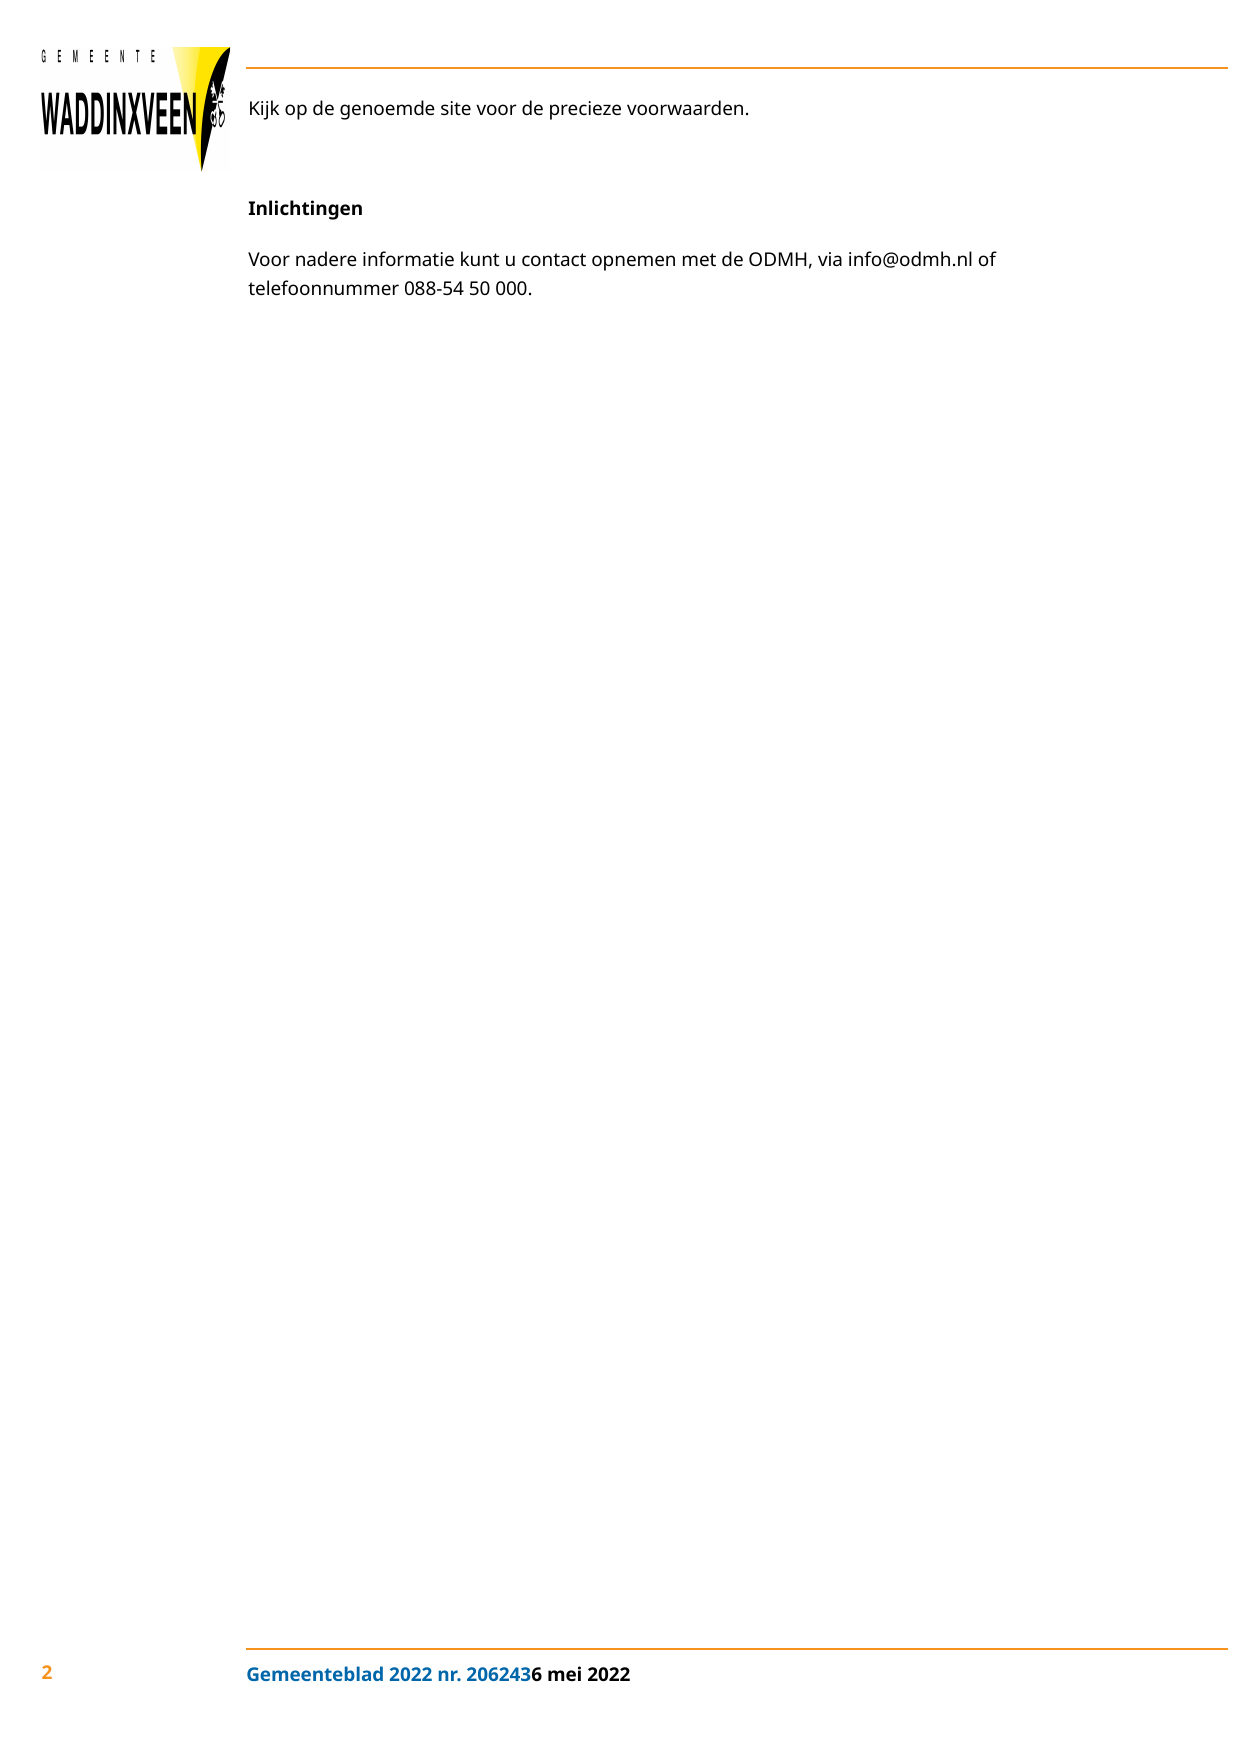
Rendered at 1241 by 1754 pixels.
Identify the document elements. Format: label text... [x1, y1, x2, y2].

text Inlichtingen [248, 196, 1152, 221]
text Voor nadere informatie kunt u contact opnemen met de ODMH, via info@odmh.nl of telefoonnummer 088-54 50 000. [248, 246, 1152, 301]
picture [41, 47, 231, 172]
text Kijk op de genoemde site voor de precieze voorwaarden. [248, 95, 1152, 121]
